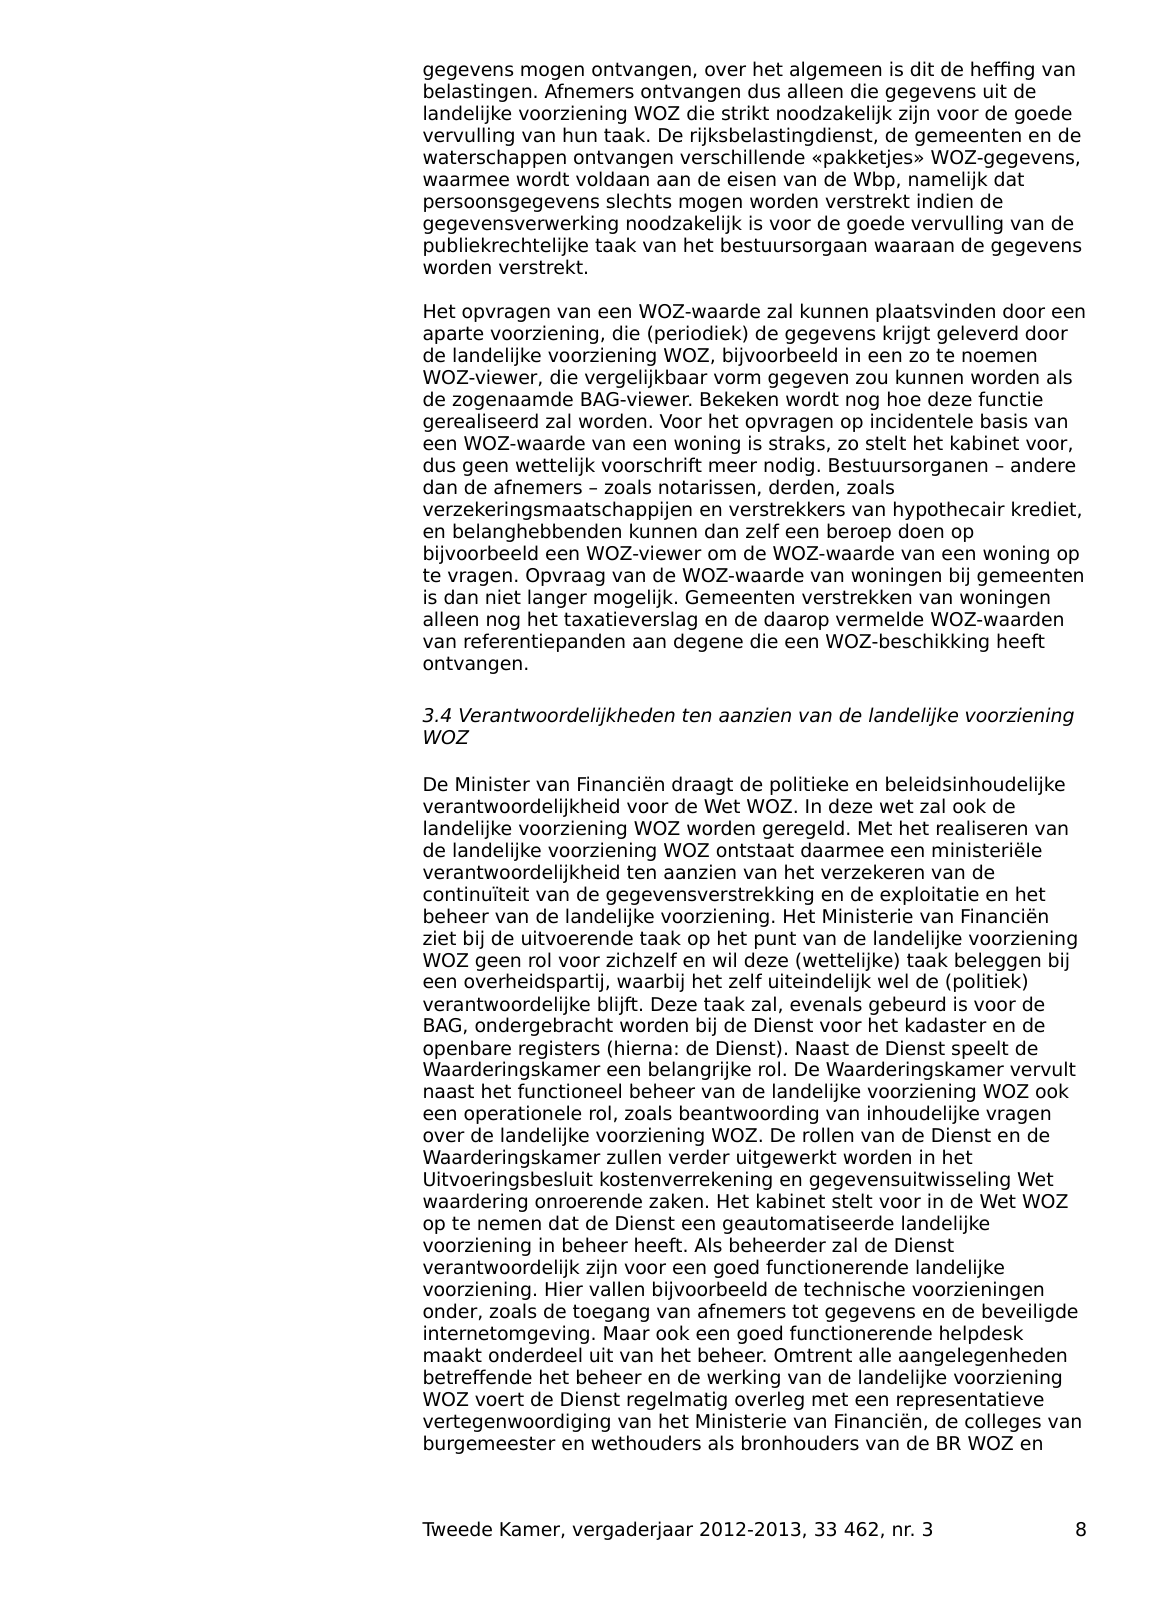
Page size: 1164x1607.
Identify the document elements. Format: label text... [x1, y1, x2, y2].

text gegevens mogen ontvangen, over het algemeen is dit de heffing van belastingen. Afnemers ontvangen dus alleen die gegevens uit de landelijke voorziening WOZ die strikt noodzakelijk zijn voor de goede vervulling van hun taak. De rijksbelastingdienst, de gemeenten en de waterschappen ontvangen verschillende «pakketjes» WOZ-gegevens, waarmee wordt voldaan aan de eisen van de Wbp, namelijk dat persoonsgegevens slechts mogen worden verstrekt indien de gegevensverwerking noodzakelijk is voor de goede vervulling van de publiekrechtelijke taak van het bestuursorgaan waaraan de gegevens worden verstrekt. [422, 59, 1087, 279]
text De Minister van Financiën draagt de politieke en beleidsinhoudelijke verantwoordelijkheid voor de Wet WOZ. In deze wet zal ook de landelijke voorziening WOZ worden geregeld. Met het realiseren van de landelijke voorziening WOZ ontstaat daarmee een ministeriële verantwoordelijkheid ten aanzien van het verzekeren van de continuïteit van de gegevensverstrekking en de exploitatie en het beheer van de landelijke voorziening. Het Ministerie van Financiën ziet bij de uitvoerende taak op het punt van de landelijke voorziening WOZ geen rol voor zichzelf en wil deze (wettelijke) taak beleggen bij een overheidspartij, waarbij het zelf uiteindelijk wel de (politiek) verantwoordelijke blijft. Deze taak zal, evenals gebeurd is voor de BAG, ondergebracht worden bij de Dienst voor het kadaster en de openbare registers (hierna: de Dienst). Naast de Dienst speelt de Waarderingskamer een belangrijke rol. De Waarderingskamer vervult naast het functioneel beheer van de landelijke voorziening WOZ ook een operationele rol, zoals beantwoording van inhoudelijke vragen over de landelijke voorziening WOZ. De rollen van de Dienst en de Waarderingskamer zullen verder uitgewerkt worden in het Uitvoeringsbesluit kostenverrekening en gegevensuitwisseling Wet waardering onroerende zaken. Het kabinet stelt voor in de Wet WOZ op te nemen dat de Dienst een geautomatiseerde landelijke voorziening in beheer heeft. Als beheerder zal de Dienst verantwoordelijk zijn voor een goed functionerende landelijke voorziening. Hier vallen bijvoorbeeld de technische voorzieningen onder, zoals de toegang van afnemers tot gegevens en de beveiligde internetomgeving. Maar ook een goed functionerende helpdesk maakt onderdeel uit van het beheer. Omtrent alle aangelegenheden betreffende het beheer en de werking van de landelijke voorziening WOZ voert de Dienst regelmatig overleg met een representatieve vertegenwoordiging van het Ministerie van Financiën, de colleges van burgemeester en wethouders als bronhouders van de BR WOZ en [422, 774, 1087, 1455]
text Het opvragen van een WOZ-waarde zal kunnen plaatsvinden door een aparte voorziening, die (periodiek) de gegevens krijgt geleverd door de landelijke voorziening WOZ, bijvoorbeeld in een zo te noemen WOZ-viewer, die vergelijkbaar vorm gegeven zou kunnen worden als de zogenaamde BAG-viewer. Bekeken wordt nog hoe deze functie gerealiseerd zal worden. Voor het opvragen op incidentele basis van een WOZ-waarde van een woning is straks, zo stelt het kabinet voor, dus geen wettelijk voorschrift meer nodig. Bestuursorganen – andere dan de afnemers – zoals notarissen, derden, zoals verzekeringsmaatschappijen en verstrekkers van hypothecair krediet, en belanghebbenden kunnen dan zelf een beroep doen op bijvoorbeeld een WOZ-viewer om de WOZ-waarde van een woning op te vragen. Opvraag van de WOZ-waarde van woningen bij gemeenten is dan niet langer mogelijk. Gemeenten verstrekken van woningen alleen nog het taxatieverslag en de daarop vermelde WOZ-waarden van referentiepanden aan degene die een WOZ-beschikking heeft ontvangen. [422, 301, 1087, 675]
subtitle 3.4 Verantwoordelijkheden ten aanzien van de landelijke voorziening WOZ [422, 705, 1087, 749]
